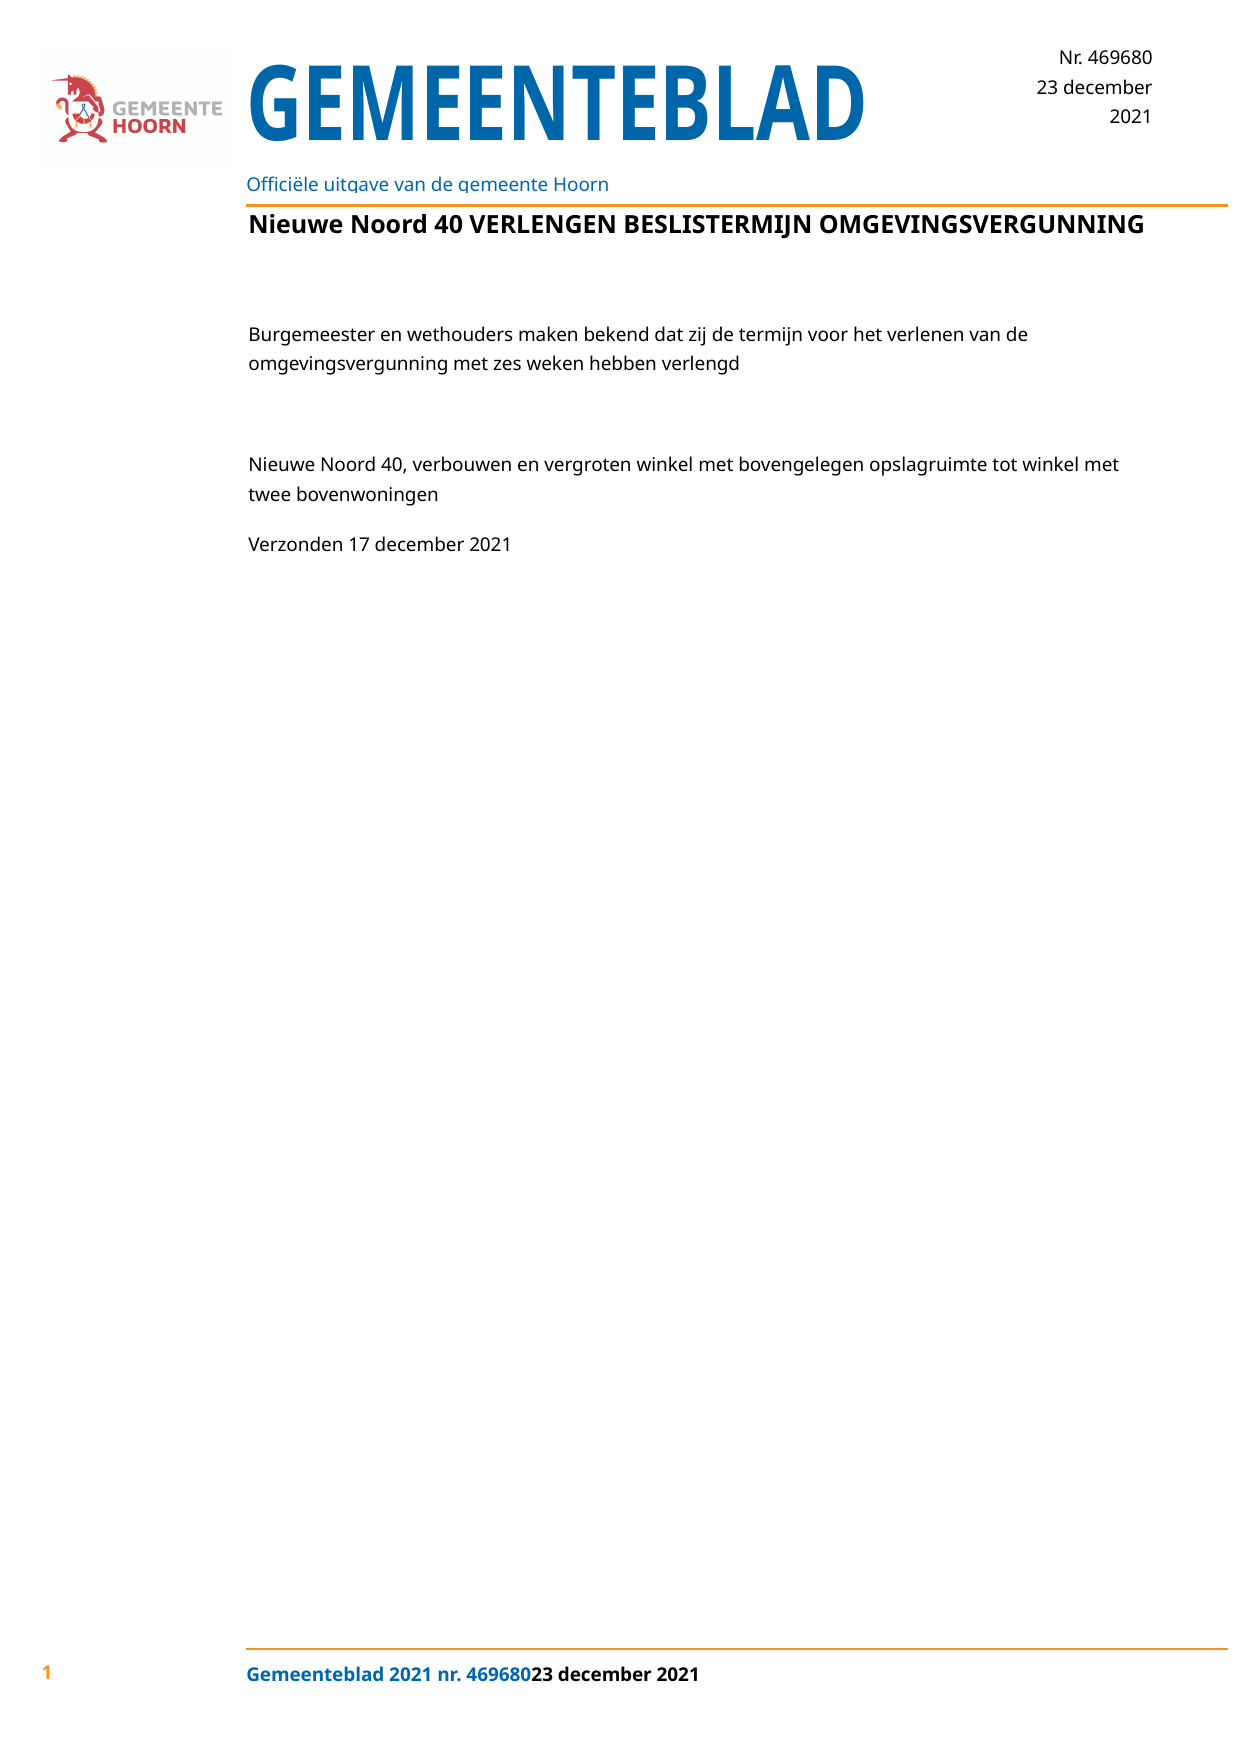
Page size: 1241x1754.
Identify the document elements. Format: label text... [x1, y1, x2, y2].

text Nieuwe Noord 40, verbouwen en vergroten winkel met bovengelegen opslagruimte tot winkel met twee bovenwoningen [248, 451, 1152, 506]
text Verzonden 17 december 2021 [248, 531, 1152, 557]
text Nieuwe Noord 40 VERLENGEN BESLISTERMIJN OMGEVINGSVERGUNNING [248, 207, 1152, 241]
picture [41, 47, 231, 172]
text Burgemeester en wethouders maken bekend dat zij de termijn voor het verlenen van de omgevingsvergunning met zes weken hebben verlengd [248, 321, 1152, 376]
